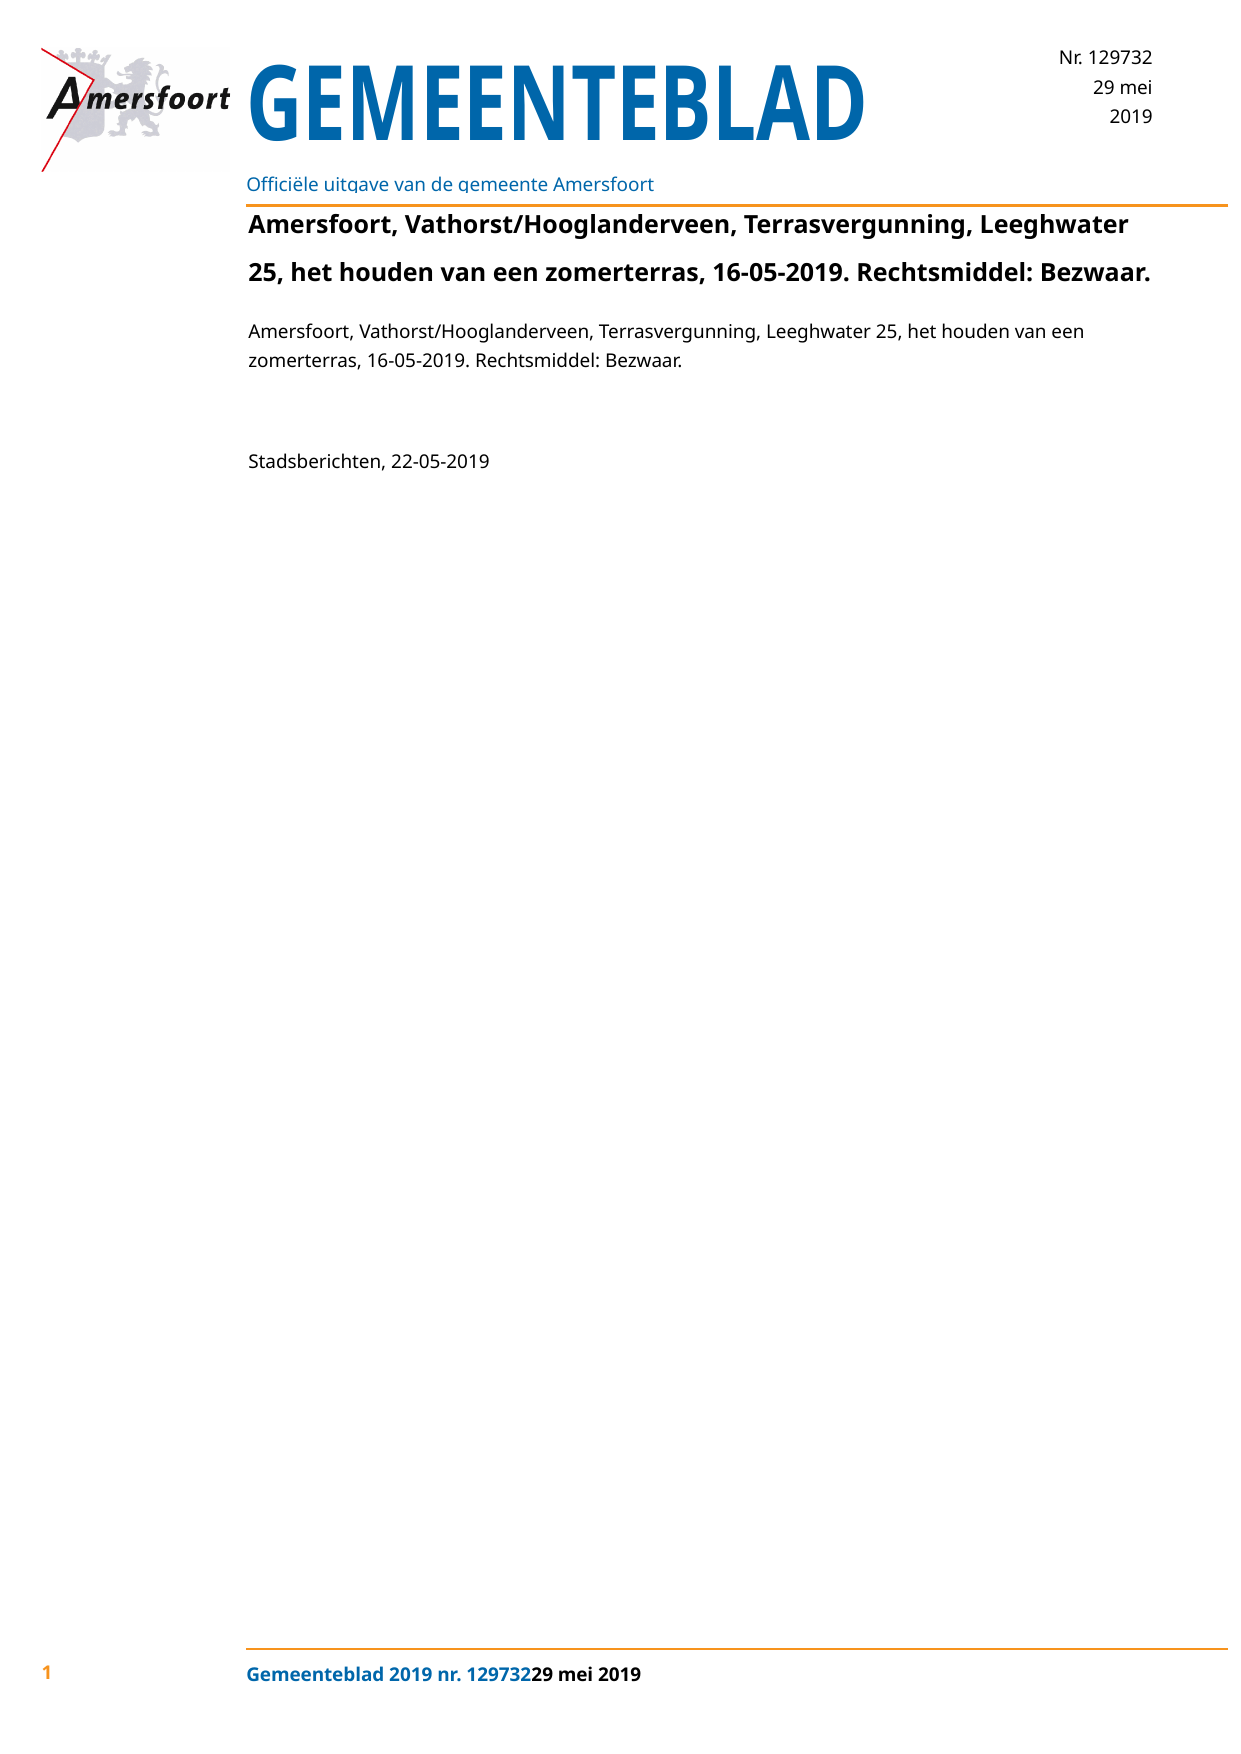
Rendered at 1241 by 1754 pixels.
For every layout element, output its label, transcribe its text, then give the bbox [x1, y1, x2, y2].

text Stadsberichten, 22-05-2019 [248, 448, 1152, 474]
picture [41, 47, 231, 172]
text Amersfoort, Vathorst/Hooglanderveen, Terrasvergunning, Leeghwater 25, het houden van een zomerterras, 16-05-2019. Rechtsmiddel: Bezwaar. [248, 207, 1152, 288]
text Amersfoort, Vathorst/Hooglanderveen, Terrasvergunning, Leeghwater 25, het houden van een zomerterras, 16-05-2019. Rechtsmiddel: Bezwaar. [248, 318, 1152, 373]
